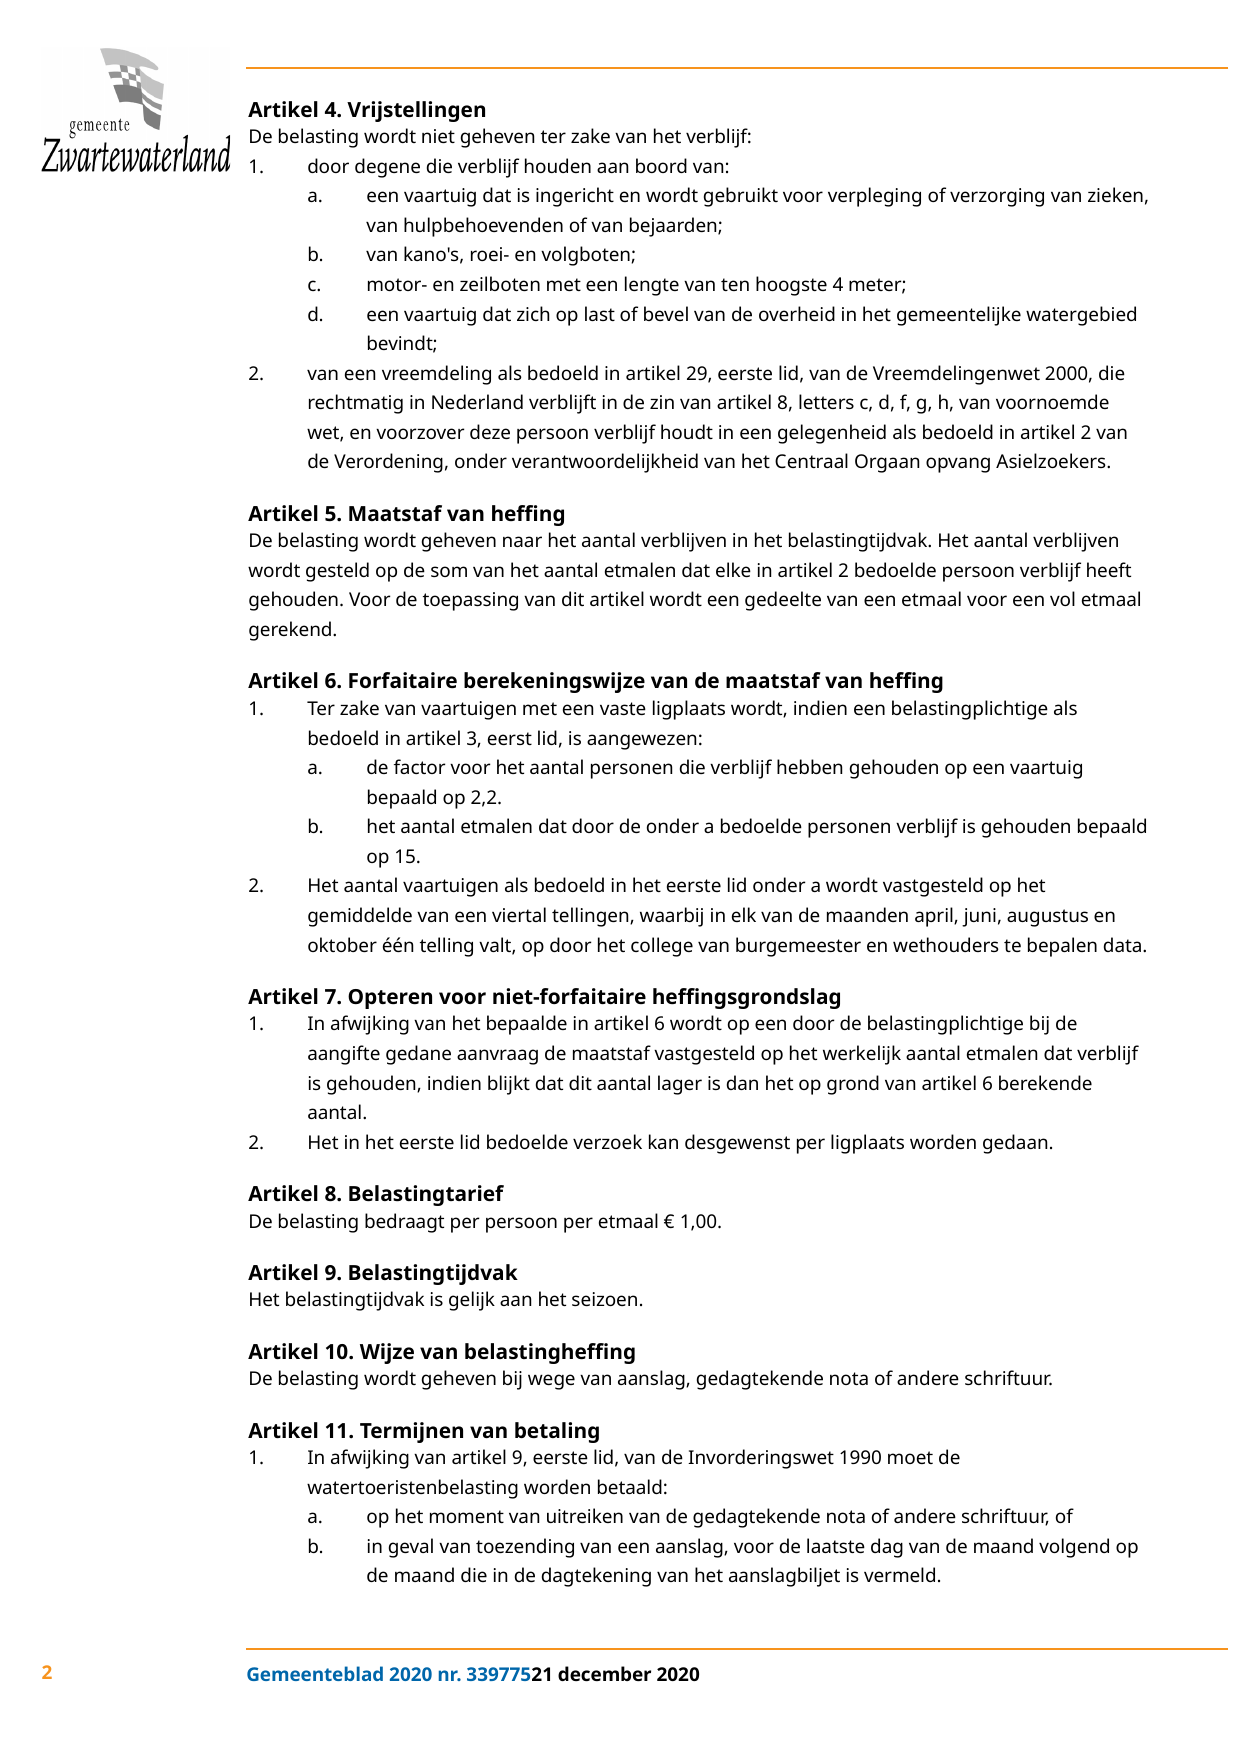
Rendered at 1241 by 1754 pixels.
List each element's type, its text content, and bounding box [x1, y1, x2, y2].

text Artikel 6. Forfaitaire berekeningswijze van de maatstaf van heffing [248, 667, 1152, 695]
list in geval van toezending van een aanslag, voor de laatste dag van de maand volgend op de maand die in de dagtekening van het aanslagbiljet is vermeld. [307, 1533, 1152, 1588]
list het aantal etmalen dat door de onder a bedoelde personen verblijf is gehouden bepaald op 15. [307, 813, 1152, 869]
list In afwijking van artikel 9, eerste lid, van de Invorderingswet 1990 moet de watertoeristenbelasting worden betaald: [248, 1444, 1152, 1500]
list motor- en zeilboten met een lengte van ten hoogste 4 meter; [307, 271, 1152, 297]
text Artikel 5. Maatstaf van heffing [248, 499, 1152, 527]
text Artikel 7. Opteren voor niet-forfaitaire heffingsgrondslag [248, 982, 1152, 1011]
text De belasting bedraagt per persoon per etmaal € 1,00. [248, 1208, 1152, 1233]
list In afwijking van het bepaalde in artikel 6 wordt op een door de belastingplichtige bij de aangifte gedane aanvraag de maatstaf vastgesteld op het werkelijk aantal etmalen dat verblijf is gehouden, indien blijkt dat dit aantal lager is dan het op grond van artikel 6 berekende aantal. [248, 1011, 1152, 1125]
picture [41, 47, 231, 172]
list een vaartuig dat zich op last of bevel van de overheid in het gemeentelijke watergebied bevindt; [307, 301, 1152, 356]
text Artikel 9. Belastingtijdvak [248, 1258, 1152, 1287]
list door degene die verblijf houden aan boord van: [248, 153, 1152, 178]
list van een vreemdeling als bedoeld in artikel 29, eerste lid, van de Vreemdelingenwet 2000, die rechtmatig in Nederland verblijft in de zin van artikel 8, letters c, d, f, g, h, van voornoemde wet, en voorzover deze persoon verblijf houdt in een gelegenheid als bedoeld in artikel 2 van de Verordening, onder verantwoordelijkheid van het Centraal Orgaan opvang Asielzoekers. [248, 360, 1152, 474]
text Artikel 10. Wijze van belastingheffing [248, 1337, 1152, 1366]
list van kano's, roei- en volgboten; [307, 242, 1152, 267]
text Artikel 8. Belastingtarief [248, 1179, 1152, 1208]
text De belasting wordt geheven bij wege van aanslag, gedagtekende nota of andere schriftuur. [248, 1366, 1152, 1391]
list de factor voor het aantal personen die verblijf hebben gehouden op een vaartuig bepaald op 2,2. [307, 754, 1152, 809]
list Ter zake van vaartuigen met een vaste ligplaats wordt, indien een belastingplichtige als bedoeld in artikel 3, eerst lid, is aangewezen: [248, 695, 1152, 750]
text Het belastingtijdvak is gelijk aan het seizoen. [248, 1287, 1152, 1312]
list Het in het eerste lid bedoelde verzoek kan desgewenst per ligplaats worden gedaan. [248, 1129, 1152, 1155]
list op het moment van uitreiken van de gedagtekende nota of andere schriftuur, of [307, 1503, 1152, 1529]
list een vaartuig dat is ingericht en wordt gebruikt voor verpleging of verzorging van zieken, van hulpbehoevenden of van bejaarden; [307, 182, 1152, 238]
text Artikel 4. Vrijstellingen [248, 95, 1152, 123]
text De belasting wordt niet geheven ter zake van het verblijf: [248, 123, 1152, 149]
text Artikel 11. Termijnen van betaling [248, 1416, 1152, 1444]
list Het aantal vaartuigen als bedoeld in het eerste lid onder a wordt vastgesteld op het gemiddelde van een viertal tellingen, waarbij in elk van de maanden april, juni, augustus en oktober één telling valt, op door het college van burgemeester en wethouders te bepalen data. [248, 873, 1152, 957]
text De belasting wordt geheven naar het aantal verblijven in het belastingtijdvak. Het aantal verblijven wordt gesteld op de som van het aantal etmalen dat elke in artikel 2 bedoelde persoon verblijf heeft gehouden. Voor de toepassing van dit artikel wordt een gedeelte van een etmaal voor een vol etmaal gerekend. [248, 527, 1152, 642]
